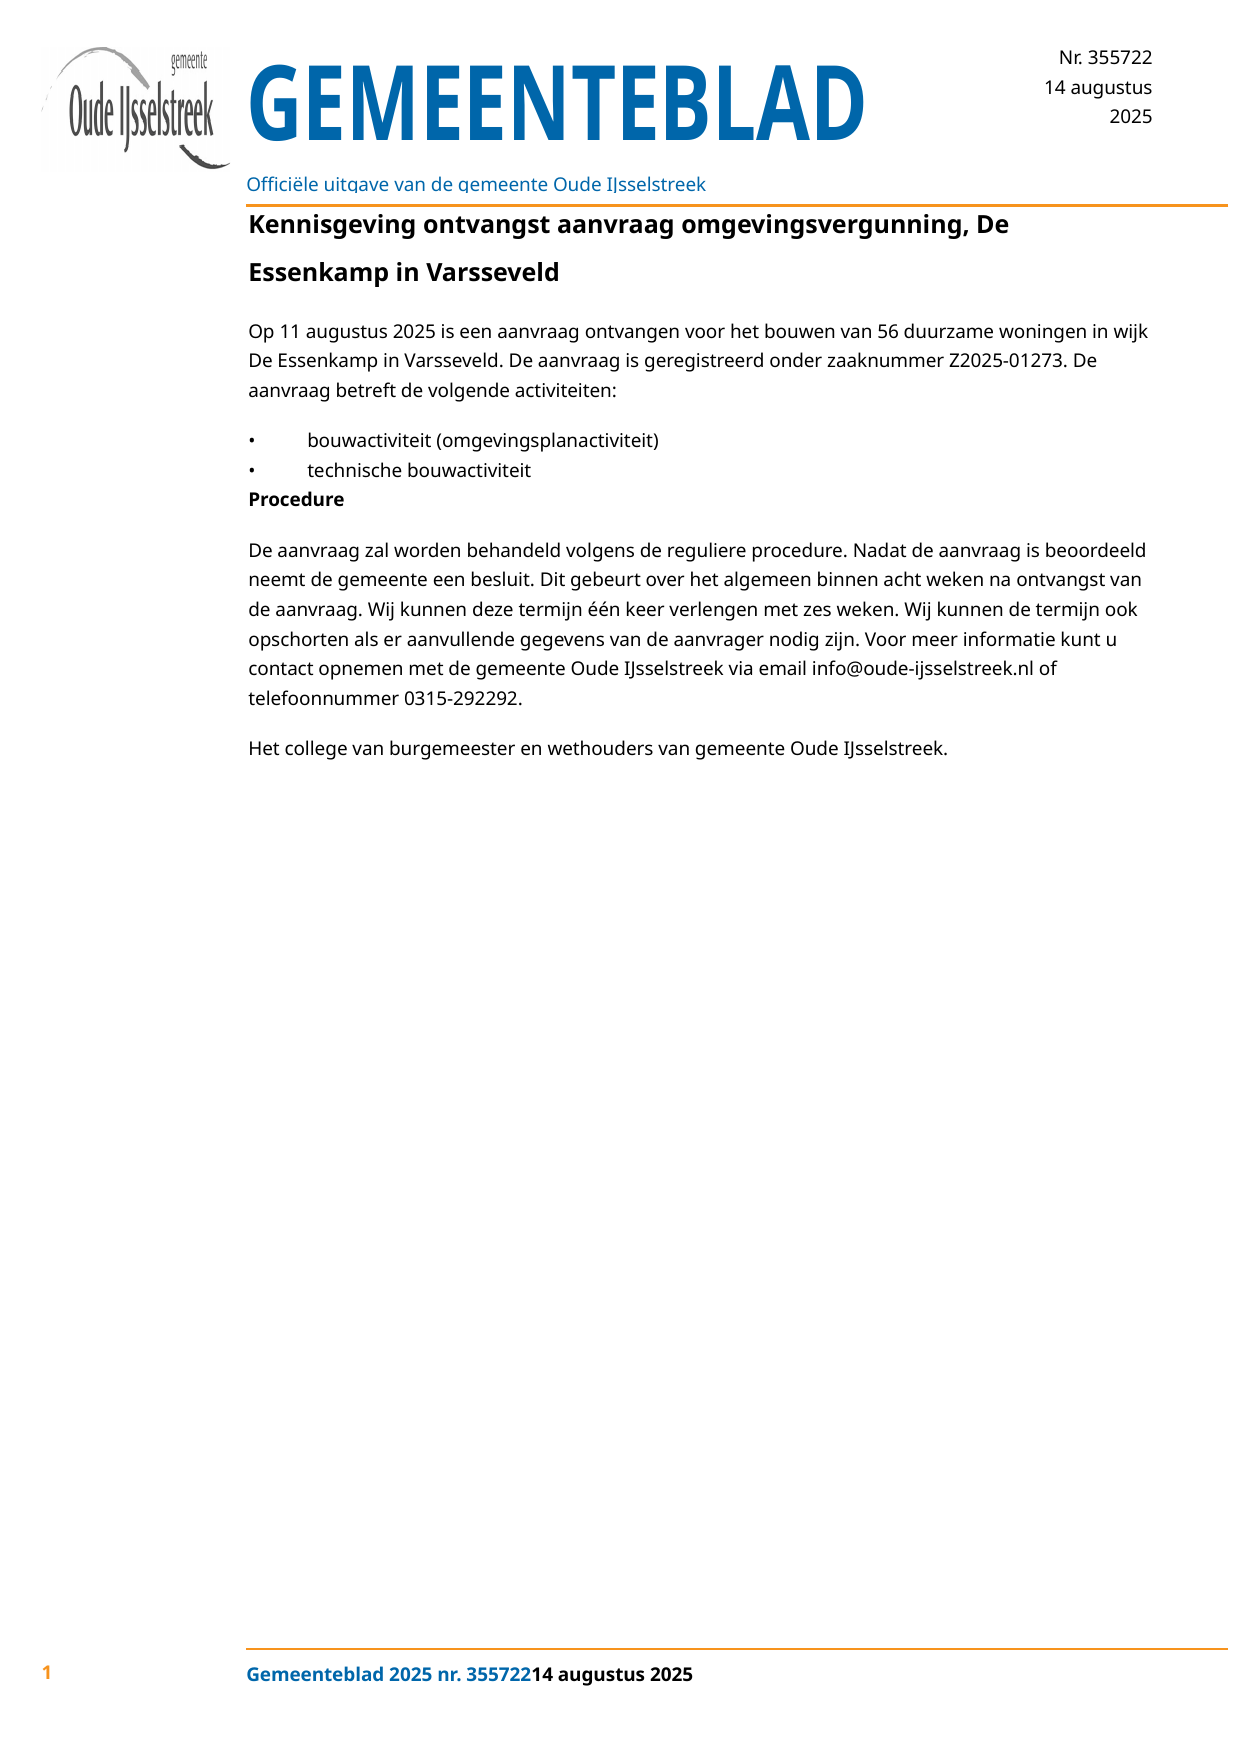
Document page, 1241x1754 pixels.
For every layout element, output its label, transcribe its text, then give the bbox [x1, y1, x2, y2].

text Procedure [248, 487, 1152, 512]
text De aanvraag zal worden behandeld volgens de reguliere procedure. Nadat de aanvraag is beoordeeld neemt de gemeente een besluit. Dit gebeurt over het algemeen binnen acht weken na ontvangst van de aanvraag. Wij kunnen deze termijn één keer verlengen met zes weken. Wij kunnen de termijn ook opschorten als er aanvullende gegevens van de aanvrager nodig zijn. Voor meer informatie kunt u contact opnemen met de gemeente Oude IJsselstreek via email info@oude-ijsselstreek.nl of telefoonnummer 0315-292292. [248, 537, 1152, 711]
picture [41, 47, 231, 172]
list bouwactiviteit (omgevingsplanactiviteit) [248, 427, 1152, 453]
text Op 11 augustus 2025 is een aanvraag ontvangen voor het bouwen van 56 duurzame woningen in wijk De Essenkamp in Varsseveld. De aanvraag is geregistreerd onder zaaknummer Z2025-01273. De aanvraag betreft de volgende activiteiten: [248, 318, 1152, 403]
text Het college van burgemeester en wethouders van gemeente Oude IJsselstreek. [248, 735, 1152, 761]
list technische bouwactiviteit [248, 457, 1152, 483]
text Kennisgeving ontvangst aanvraag omgevingsvergunning, De Essenkamp in Varsseveld [248, 207, 1152, 288]
